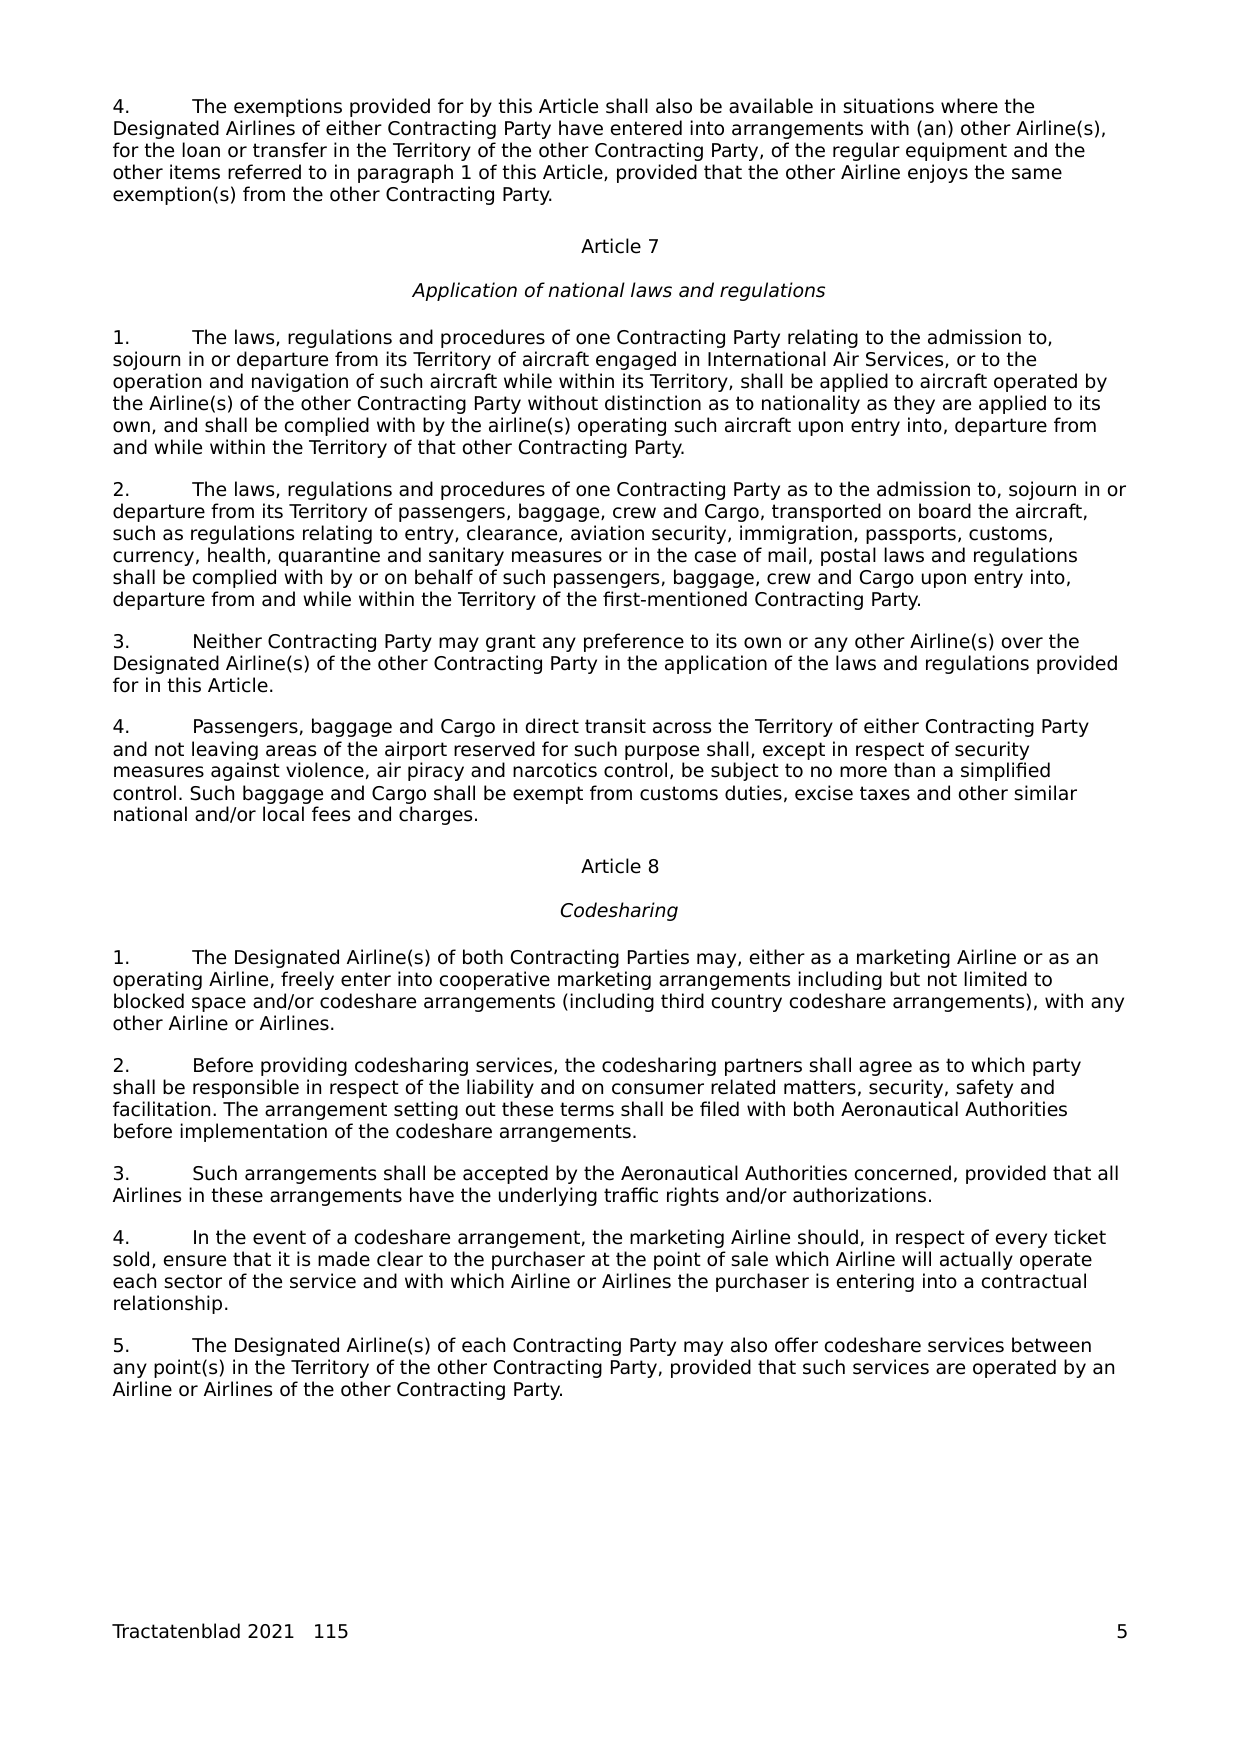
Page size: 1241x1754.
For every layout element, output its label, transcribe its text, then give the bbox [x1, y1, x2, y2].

text 4. In the event of a codeshare arrangement, the marketing Airline should, in respect of every ticket sold, ensure that it is made clear to the purchaser at the point of sale which Airline will actually operate each sector of the service and with which Airline or Airlines the purchaser is entering into a contractual relationship. [112, 1227, 1128, 1315]
text 3. Neither Contracting Party may grant any preference to its own or any other Airline(s) over the Designated Airline(s) of the other Contracting Party in the application of the laws and regulations provided for in this Article. [112, 631, 1128, 696]
text 1. The Designated Airline(s) of both Contracting Parties may, either as a marketing Airline or as an operating Airline, freely enter into cooperative marketing arrangements including but not limited to blocked space and/or codeshare arrangements (including third country codeshare arrangements), with any other Airline or Airlines. [112, 947, 1128, 1035]
text 3. Such arrangements shall be accepted by the Aeronautical Authorities concerned, provided that all Airlines in these arrangements have the underlying traffic rights and/or authorizations. [112, 1163, 1128, 1207]
subtitle Article 8 Codesharing [112, 856, 1128, 922]
text 2. Before providing codesharing services, the codesharing partners shall agree as to which party shall be responsible in respect of the liability and on consumer related matters, security, safety and facilitation. The arrangement setting out these terms shall be filed with both Aeronautical Authorities before implementation of the codeshare arrangements. [112, 1055, 1128, 1143]
subtitle Article 7 Application of national laws and regulations [112, 236, 1128, 302]
text 2. The laws, regulations and procedures of one Contracting Party as to the admission to, sojourn in or departure from its Territory of passengers, baggage, crew and Cargo, transported on board the aircraft, such as regulations relating to entry, clearance, aviation security, immigration, passports, customs, currency, health, quarantine and sanitary measures or in the case of mail, postal laws and regulations shall be complied with by or on behalf of such passengers, baggage, crew and Cargo upon entry into, departure from and while within the Territory of the first-mentioned Contracting Party. [112, 479, 1128, 611]
text 1. The laws, regulations and procedures of one Contracting Party relating to the admission to, sojourn in or departure from its Territory of aircraft engaged in International Air Services, or to the operation and navigation of such aircraft while within its Territory, shall be applied to aircraft operated by the Airline(s) of the other Contracting Party without distinction as to nationality as they are applied to its own, and shall be complied with by the airline(s) operating such aircraft upon entry into, departure from and while within the Territory of that other Contracting Party. [112, 327, 1128, 459]
text 4. The exemptions provided for by this Article shall also be available in situations where the Designated Airlines of either Contracting Party have entered into arrangements with (an) other Airline(s), for the loan or transfer in the Territory of the other Contracting Party, of the regular equipment and the other items referred to in paragraph 1 of this Article, provided that the other Airline enjoys the same exemption(s) from the other Contracting Party. [112, 96, 1128, 206]
text 4. Passengers, baggage and Cargo in direct transit across the Territory of either Contracting Party and not leaving areas of the airport reserved for such purpose shall, except in respect of security measures against violence, air piracy and narcotics control, be subject to no more than a simplified control. Such baggage and Cargo shall be exempt from customs duties, excise taxes and other similar national and/or local fees and charges. [112, 716, 1128, 826]
text 5. The Designated Airline(s) of each Contracting Party may also offer codeshare services between any point(s) in the Territory of the other Contracting Party, provided that such services are operated by an Airline or Airlines of the other Contracting Party. [112, 1335, 1128, 1401]
